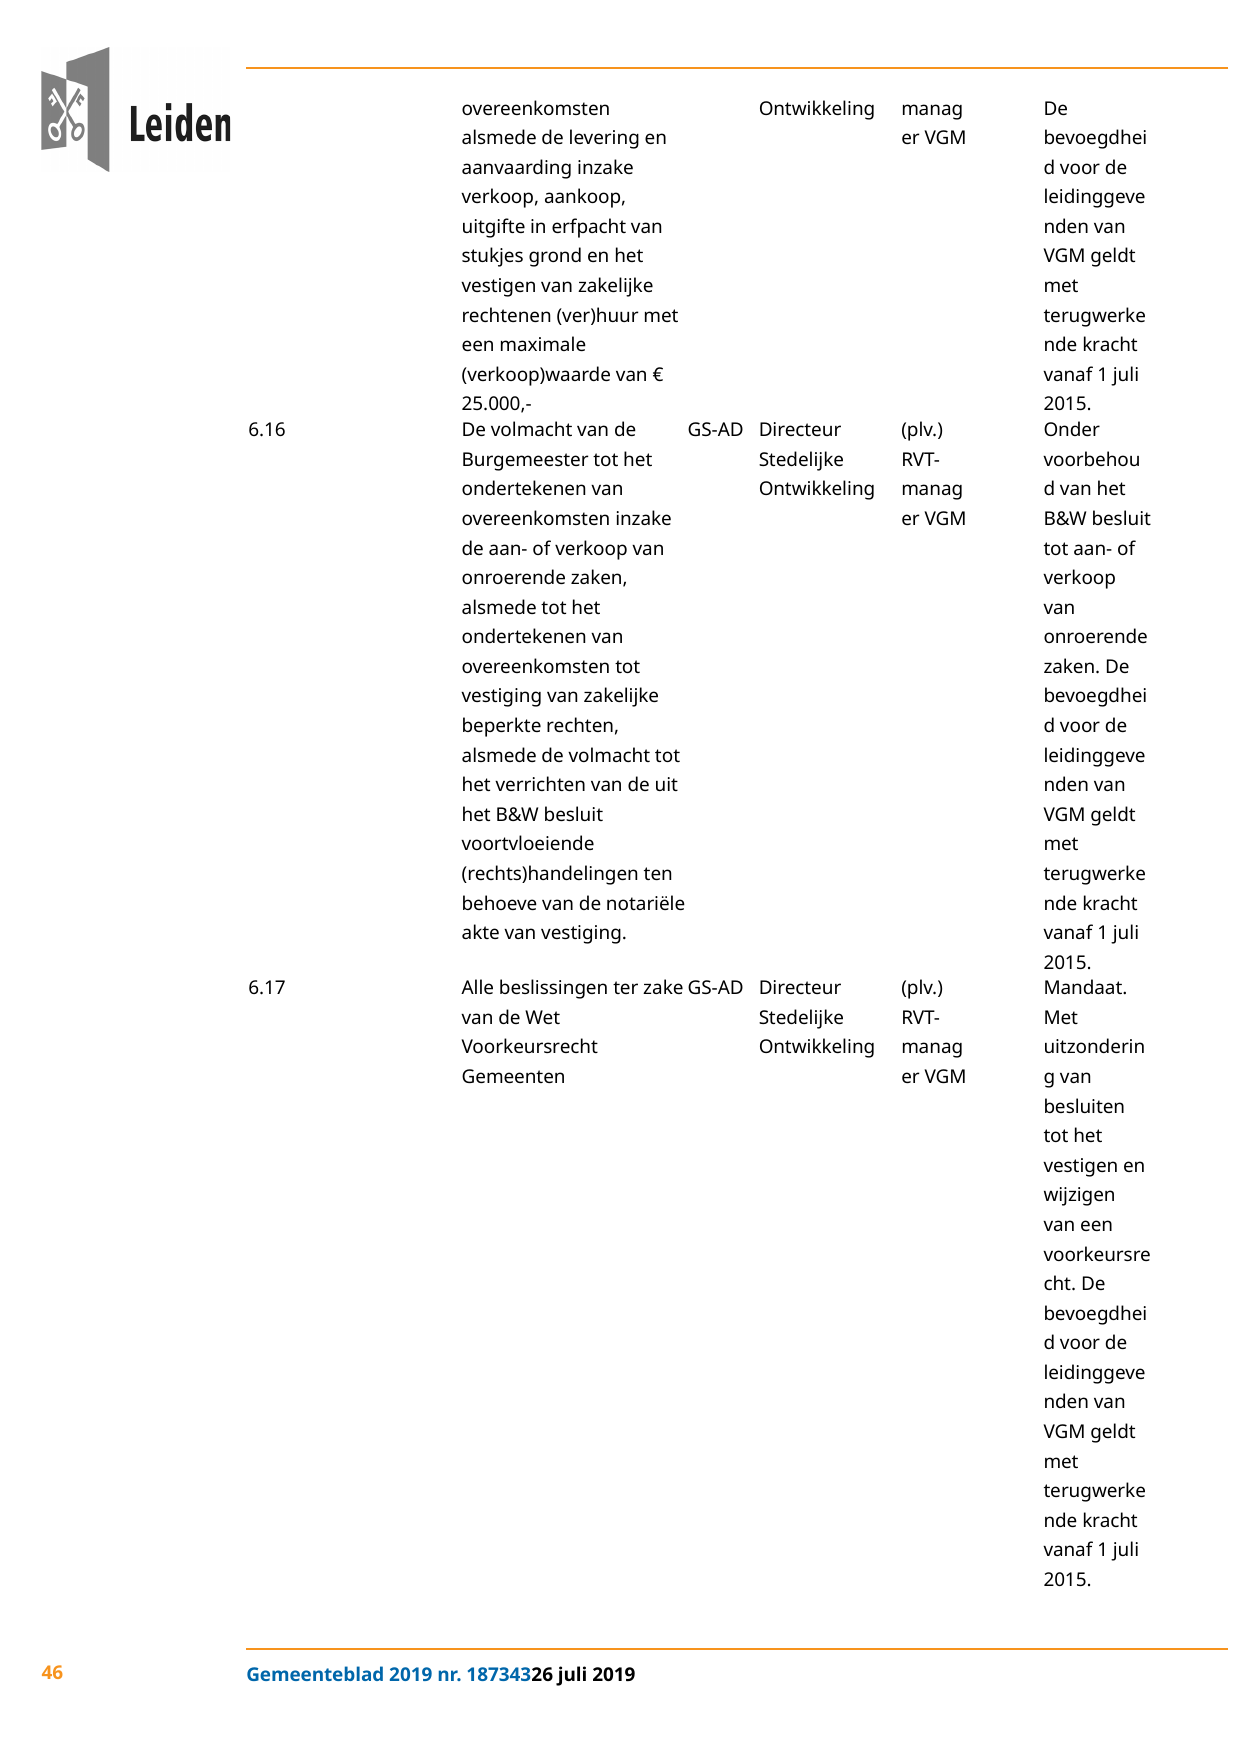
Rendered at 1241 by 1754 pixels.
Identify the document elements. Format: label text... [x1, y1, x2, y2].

table_cell 6.16 [248, 416, 461, 974]
table_cell overeenkomsten alsmede de levering en aanvaarding inzake verkoop, aankoop, uitgifte in erfpacht van stukjes grond en het vestigen van zakelijke rechtenen (ver)huur met een maximale (verkoop)waarde van € 25.000,- [461, 95, 687, 416]
table_cell (plv.) RVT-manager VGM [901, 416, 972, 974]
table_cell [972, 975, 1043, 1592]
table_cell De bevoegdheid voor de leidinggevenden van VGM geldt met terugwerkende kracht vanaf 1 juli 2015. [1043, 95, 1152, 416]
table_cell De volmacht van de Burgemeester tot het ondertekenen van overeenkomsten inzake de aan- of verkoop van onroerende zaken, alsmede tot het ondertekenen van overeenkomsten tot vestiging van zakelijke beperkte rechten, alsmede de volmacht tot het verrichten van de uit het B&W besluit voortvloeiende (rechts)handelingen ten behoeve van de notariële akte van vestiging. [461, 416, 687, 974]
table_cell [248, 95, 461, 416]
table_cell Alle beslissingen ter zake van de Wet Voorkeursrecht Gemeenten [461, 975, 687, 1592]
picture [41, 47, 231, 172]
table_cell Directeur Stedelijke Ontwikkeling [759, 416, 901, 974]
table_cell (plv.) RVT-manager VGM [901, 975, 972, 1592]
table_cell Onder voorbehoud van het B&W besluit tot aan- of verkoop van onroerende zaken. De bevoegdheid voor de leidinggevenden van VGM geldt met terugwerkende kracht vanaf 1 juli 2015. [1043, 416, 1152, 974]
table_cell Directeur Stedelijke Ontwikkeling [759, 975, 901, 1592]
table_cell [688, 95, 758, 416]
table_cell GS-AD [688, 416, 758, 974]
table_cell GS-AD [688, 975, 758, 1592]
table_cell Ontwikkeling [759, 95, 901, 416]
table_cell 6.17 [248, 975, 461, 1592]
table_cell manager VGM [901, 95, 972, 416]
table_cell [972, 95, 1043, 416]
table_cell [972, 416, 1043, 974]
table_cell Mandaat. Met uitzondering van besluiten tot het vestigen en wijzigen van een voorkeursrecht. De bevoegdheid voor de leidinggevenden van VGM geldt met terugwerkende kracht vanaf 1 juli 2015. [1043, 975, 1152, 1592]
